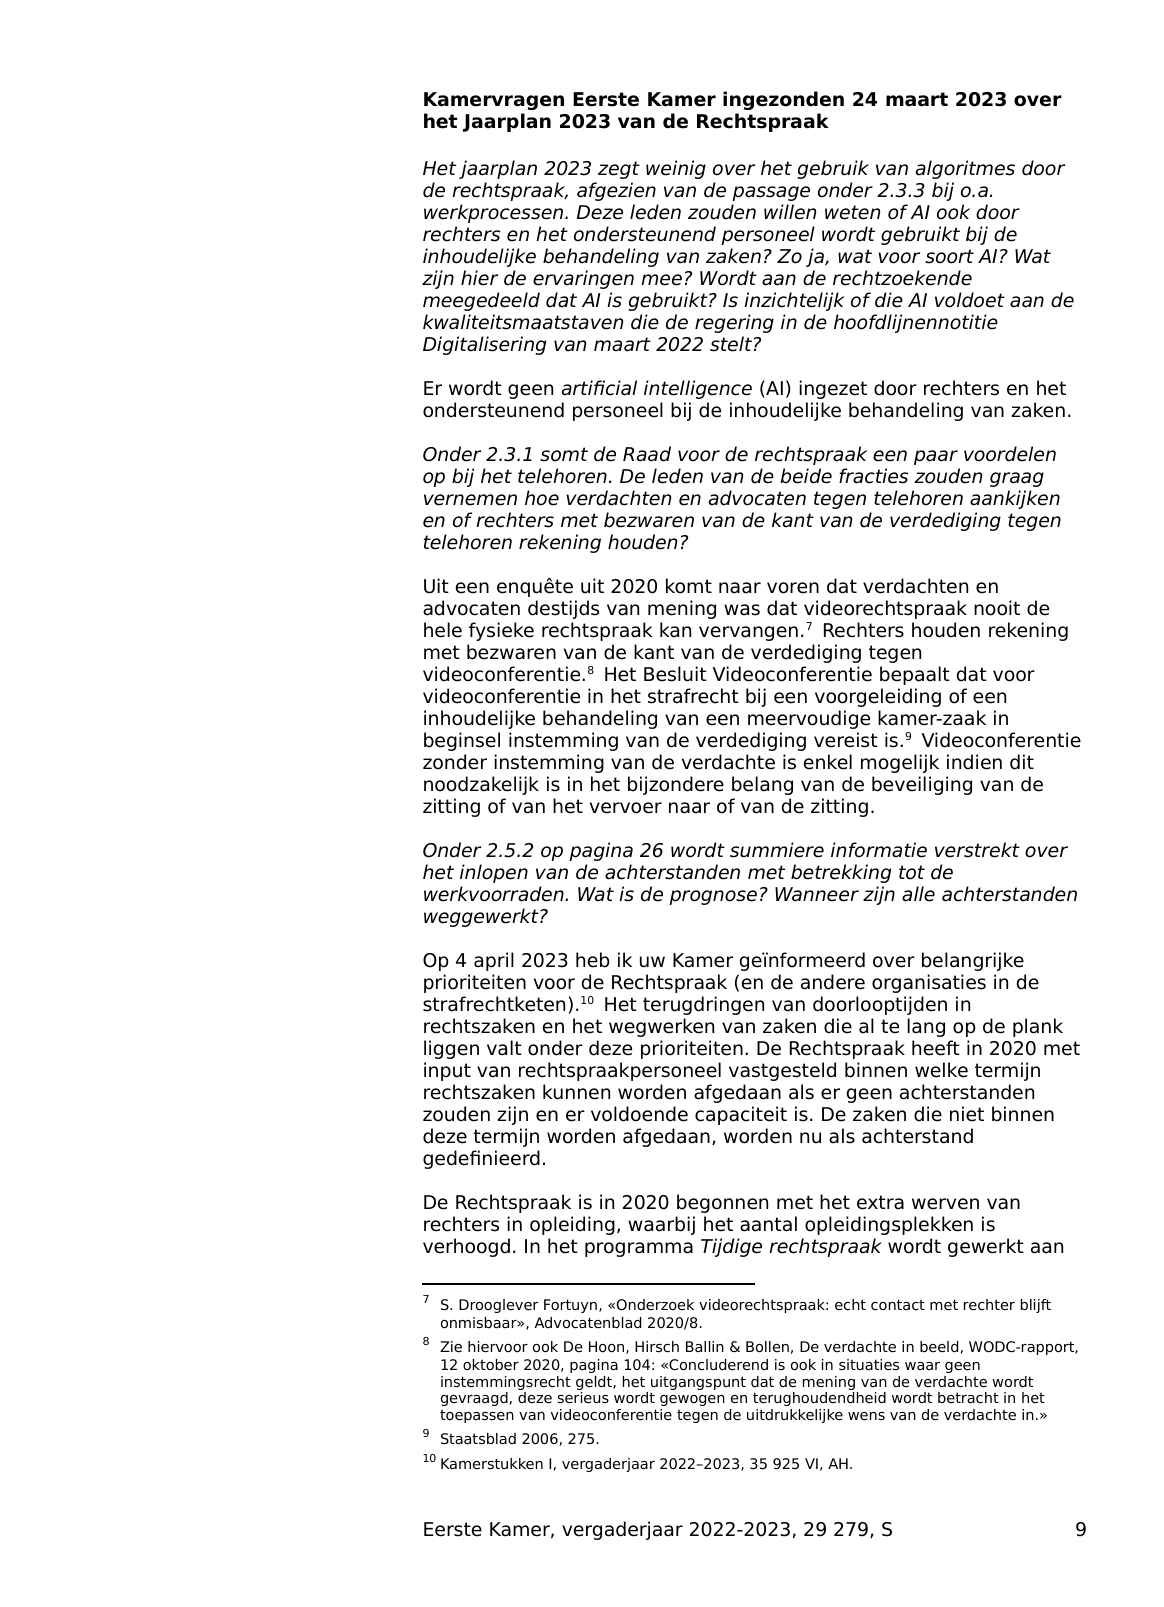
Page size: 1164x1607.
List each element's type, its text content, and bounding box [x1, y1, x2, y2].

text Onder 2.5.2 op pagina 26 wordt summiere informatie verstrekt over het inlopen van de achterstanden met betrekking tot de werkvoorraden. Wat is de prognose? Wanneer zijn alle achterstanden weggewerkt? [422, 840, 1087, 928]
text Kamerstukken I, vergaderjaar 2022–2023, 35 925 VI, AH. [422, 1452, 1087, 1474]
text De Rechtspraak is in 2020 begonnen met het extra werven van rechters in opleiding, waarbij het aantal opleidingsplekken is verhoogd. In het programma Tijdige rechtspraak wordt gewerkt aan [422, 1192, 1087, 1258]
text Er wordt geen artificial intelligence (AI) ingezet door rechters en het ondersteunend personeel bij de inhoudelijke behandeling van zaken. [422, 378, 1087, 422]
text Op 4 april 2023 heb ik uw Kamer geïnformeerd over belangrijke prioriteiten voor de Rechtspraak (en de andere organisaties in de strafrechtketen). Het terugdringen van doorlooptijden in rechtszaken en het wegwerken van zaken die al te lang op de plank liggen valt onder deze prioriteiten. De Rechtspraak heeft in 2020 met input van rechtspraakpersoneel vastgesteld binnen welke termijn rechtszaken kunnen worden afgedaan als er geen achterstanden zouden zijn en er voldoende capaciteit is. De zaken die niet binnen deze termijn worden afgedaan, worden nu als achterstand gedefinieerd. [422, 950, 1087, 1170]
subtitle Kamervragen Eerste Kamer ingezonden 24 maart 2023 over het Jaarplan 2023 van de Rechtspraak [422, 89, 1087, 133]
text Uit een enquête uit 2020 komt naar voren dat verdachten en advocaten destijds van mening was dat videorechtspraak nooit de hele fysieke rechtspraak kan vervangen. Rechters houden rekening met bezwaren van de kant van de verdediging tegen videoconferentie. Het Besluit Videoconferentie bepaalt dat voor videoconferentie in het strafrecht bij een voorgeleiding of een inhoudelijke behandeling van een meervoudige kamer-zaak in beginsel instemming van de verdediging vereist is. Videoconferentie zonder instemming van de verdachte is enkel mogelijk indien dit noodzakelijk is in het bijzondere belang van de beveiliging van de zitting of van het vervoer naar of van de zitting. [422, 576, 1087, 818]
text Het jaarplan 2023 zegt weinig over het gebruik van algoritmes door de rechtspraak, afgezien van de passage onder 2.3.3 bij o.a. werkprocessen. Deze leden zouden willen weten of AI ook door rechters en het ondersteunend personeel wordt gebruikt bij de inhoudelijke behandeling van zaken? Zo ja, wat voor soort AI? Wat zijn hier de ervaringen mee? Wordt aan de rechtzoekende meegedeeld dat AI is gebruikt? Is inzichtelijk of die AI voldoet aan de kwaliteitsmaatstaven die de regering in de hoofdlijnennotitie Digitalisering van maart 2022 stelt? [422, 158, 1087, 356]
text S. Drooglever Fortuyn, «Onderzoek videorechtspraak: echt contact met rechter blijft onmisbaar», Advocatenblad 2020/8. [422, 1293, 1087, 1332]
text Zie hiervoor ook De Hoon, Hirsch Ballin & Bollen, De verdachte in beeld, WODC-rapport, 12 oktober 2020, pagina 104: «Concluderend is ook in situaties waar geen instemmingsrecht geldt, het uitgangspunt dat de mening van de verdachte wordt gevraagd, deze serieus wordt gewogen en terughoudendheid wordt betracht in het toepassen van videoconferentie tegen de uitdrukkelijke wens van de verdachte in.» [422, 1335, 1087, 1424]
text Onder 2.3.1 somt de Raad voor de rechtspraak een paar voordelen op bij het telehoren. De leden van de beide fracties zouden graag vernemen hoe verdachten en advocaten tegen telehoren aankijken en of rechters met bezwaren van de kant van de verdediging tegen telehoren rekening houden? [422, 444, 1087, 554]
text Staatsblad 2006, 275. [422, 1427, 1087, 1449]
